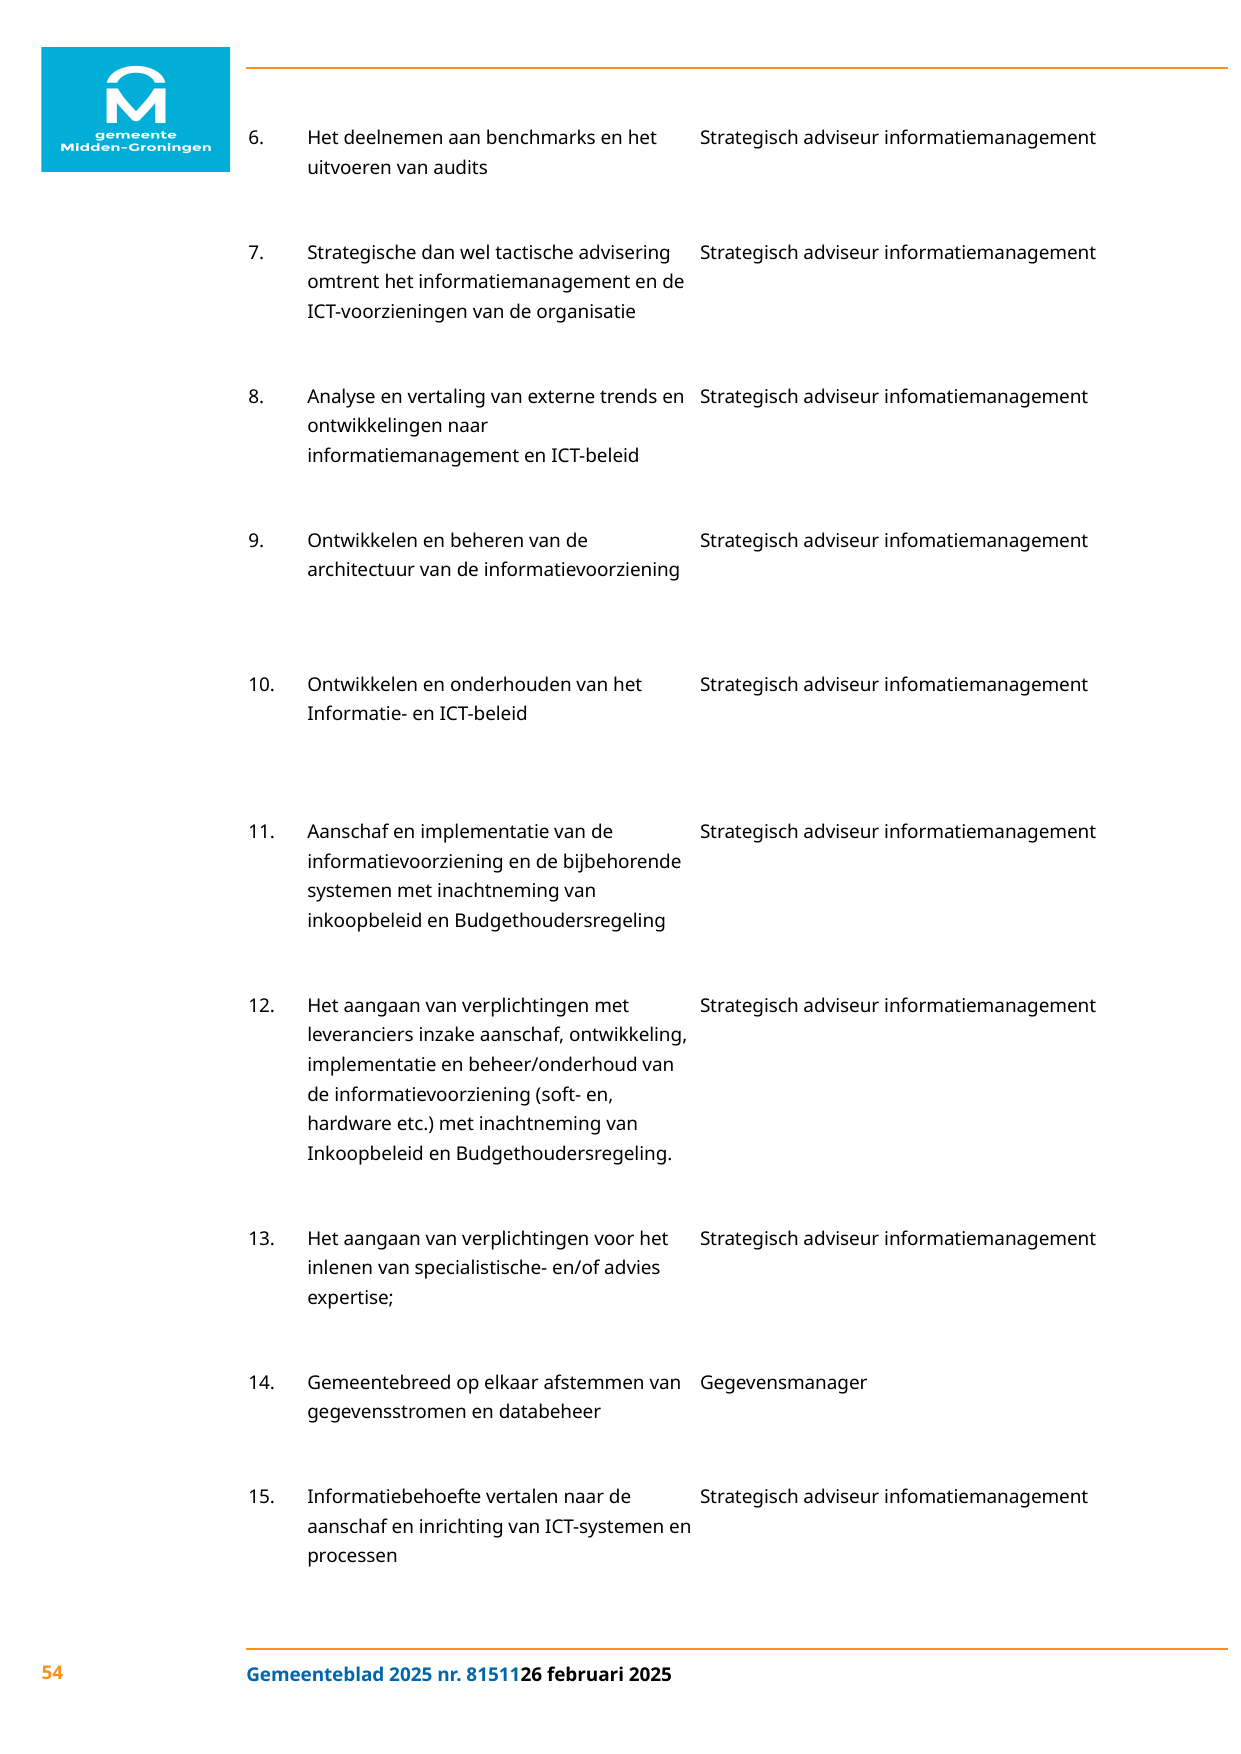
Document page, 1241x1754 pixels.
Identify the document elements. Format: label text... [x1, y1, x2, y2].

table_cell Strategische dan wel tactische advisering omtrent het informatiemanagement en de ICT-voorzieningen van de organisatie [248, 209, 700, 353]
table_cell Strategisch adviseur infomatiemanagement [700, 498, 1152, 641]
table_cell Analyse en vertaling van externe trends en ontwikkelingen naar informatiemanagement en ICT-beleid [248, 353, 700, 497]
table_header Aanschaf en implementatie van de informatievoorziening en de bijbehorende systemen met inachtneming van inkoopbeleid en Budgethoudersregeling [248, 789, 700, 962]
table_cell Strategisch adviseur infomatiemanagement [700, 353, 1152, 497]
table_cell Gegevensmanager [700, 1339, 1152, 1454]
table_cell Strategisch adviseur infomatiemanagement [700, 641, 1152, 756]
table_cell Informatiebehoefte vertalen naar de aanschaf en inrichting van ICT-systemen en processen [248, 1454, 700, 1598]
table_cell Het aangaan van verplichtingen voor het inlenen van specialistische- en/of advies expertise; [248, 1195, 700, 1339]
table_cell Strategisch adviseur infomatiemanagement [700, 1454, 1152, 1598]
table_cell Strategisch adviseur informatiemanagement [700, 963, 1152, 1195]
table_cell Strategisch adviseur informatiemanagement [700, 209, 1152, 353]
table_cell Gemeentebreed op elkaar afstemmen van gegevensstromen en databeheer [248, 1339, 700, 1454]
table_cell Het aangaan van verplichtingen met leveranciers inzake aanschaf, ontwikkeling, implementatie en beheer/onderhoud van de informatievoorziening (soft- en, hardware etc.) met inachtneming van Inkoopbeleid en Budgethoudersregeling. [248, 963, 700, 1195]
picture [184, 146, 190, 153]
picture [107, 89, 165, 122]
table_cell Strategisch adviseur informatiemanagement [700, 1195, 1152, 1339]
picture [108, 66, 164, 82]
table_cell Ontwikkelen en beheren van de architectuur van de informatievoorziening [248, 498, 700, 641]
table_cell Ontwikkelen en onderhouden van het Informatie- en ICT-beleid [248, 641, 700, 756]
table_cell Het deelnemen aan benchmarks en het uitvoeren van audits [248, 95, 700, 209]
table_cell Strategisch adviseur informatiemanagement [700, 95, 1152, 209]
table_header Strategisch adviseur informatiemanagement [700, 789, 1152, 962]
